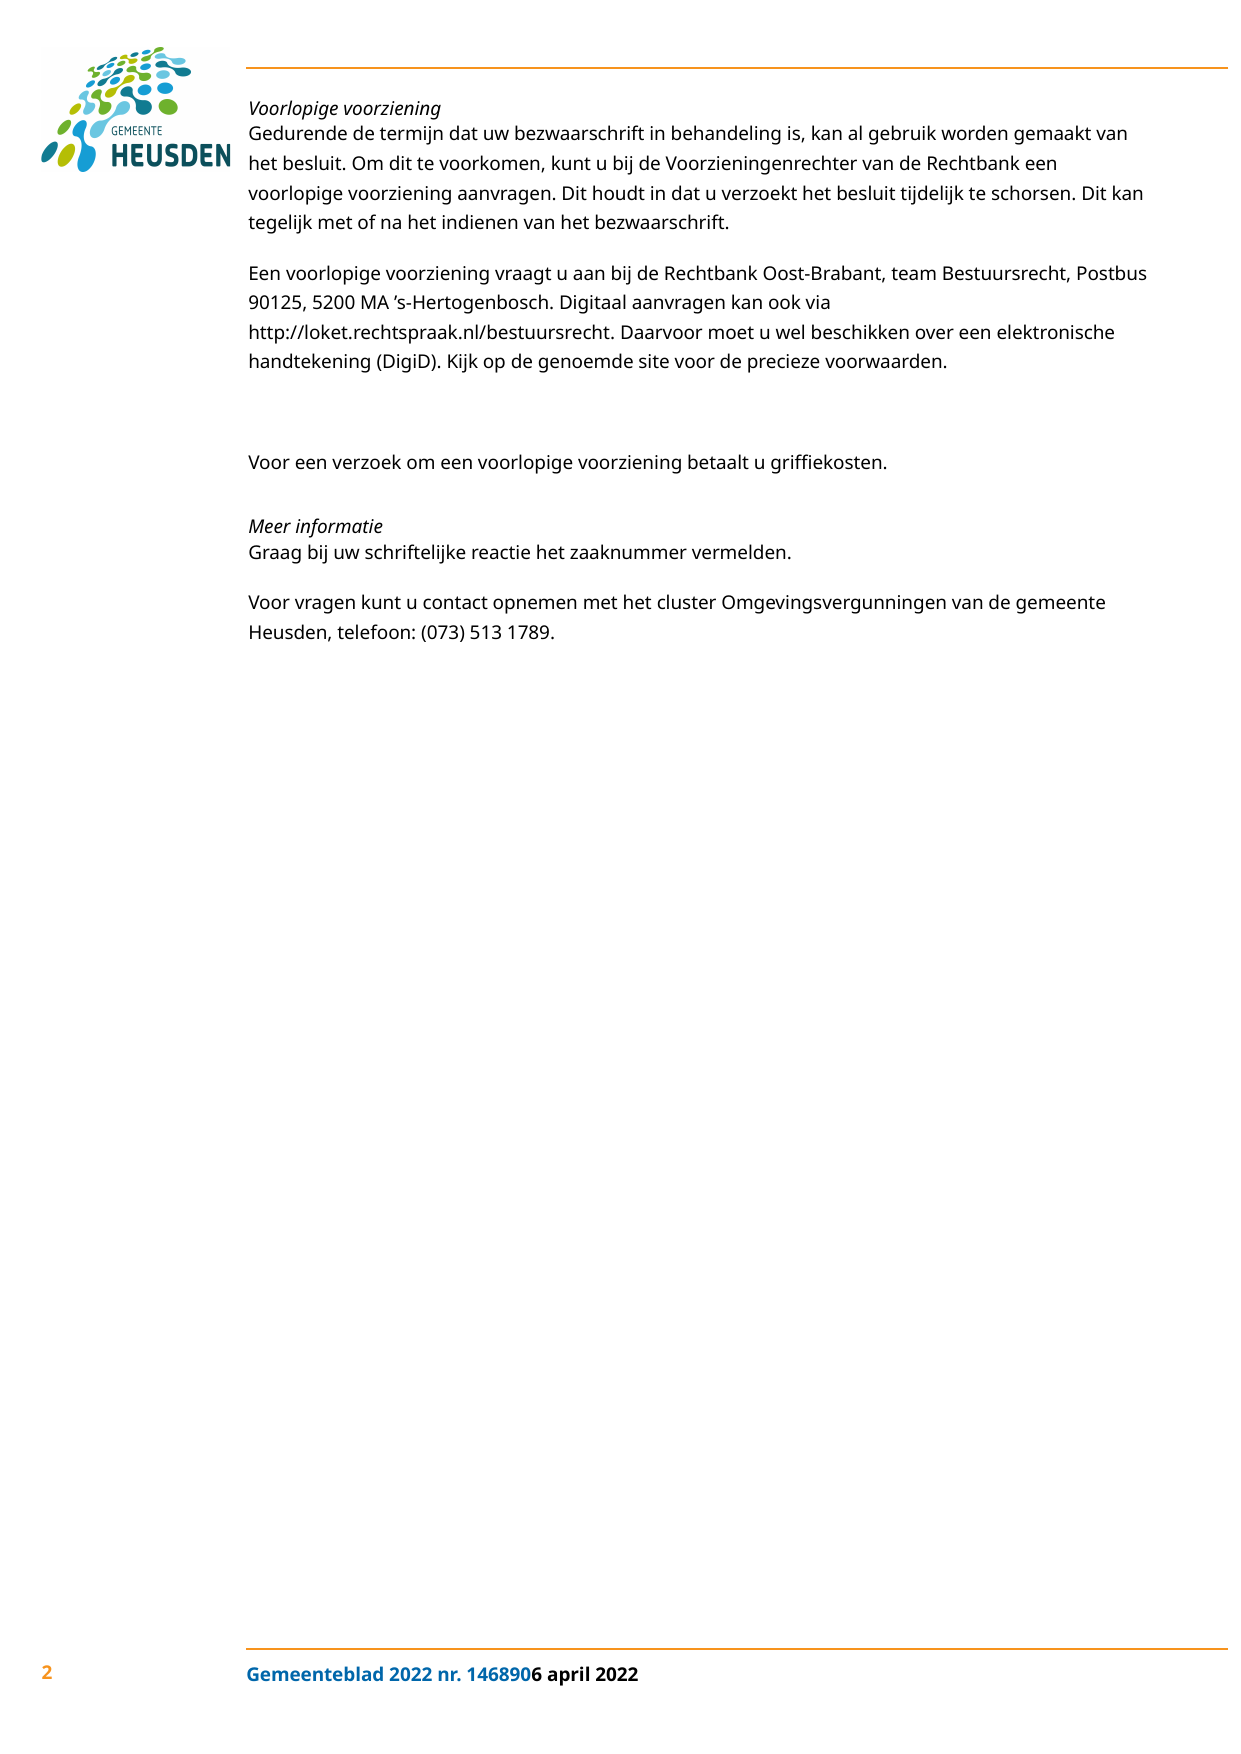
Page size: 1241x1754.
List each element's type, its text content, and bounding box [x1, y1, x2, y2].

text Voor vragen kunt u contact opnemen met het cluster Omgevingsvergunningen van de gemeente Heusden, telefoon: (073) 513 1789. [248, 589, 1152, 645]
text Gedurende de termijn dat uw bezwaarschrift in behandeling is, kan al gebruik worden gemaakt van het besluit. Om dit te voorkomen, kunt u bij de Voorzieningenrechter van de Rechtbank een voorlopige voorziening aanvragen. Dit houdt in dat u verzoekt het besluit tijdelijk te schorsen. Dit kan tegelijk met of na het indienen van het bezwaarschrift. [248, 121, 1152, 235]
text Graag bij uw schriftelijke reactie het zaaknummer vermelden. [248, 539, 1152, 565]
text Meer informatie [248, 513, 1152, 539]
picture [41, 47, 231, 172]
text Voor een verzoek om een voorlopige voorziening betaalt u griffiekosten. [248, 449, 1152, 475]
text Een voorlopige voorziening vraagt u aan bij de Rechtbank Oost-Brabant, team Bestuursrecht, Postbus 90125, 5200 MA ’s-Hertogenbosch. Digitaal aanvragen kan ook via http://loket.rechtspraak.nl/bestuursrecht. Daarvoor moet u wel beschikken over een elektronische handtekening (DigiD). Kijk op de genoemde site voor de precieze voorwaarden. [248, 260, 1152, 374]
text Voorlopige voorziening [248, 95, 1152, 121]
